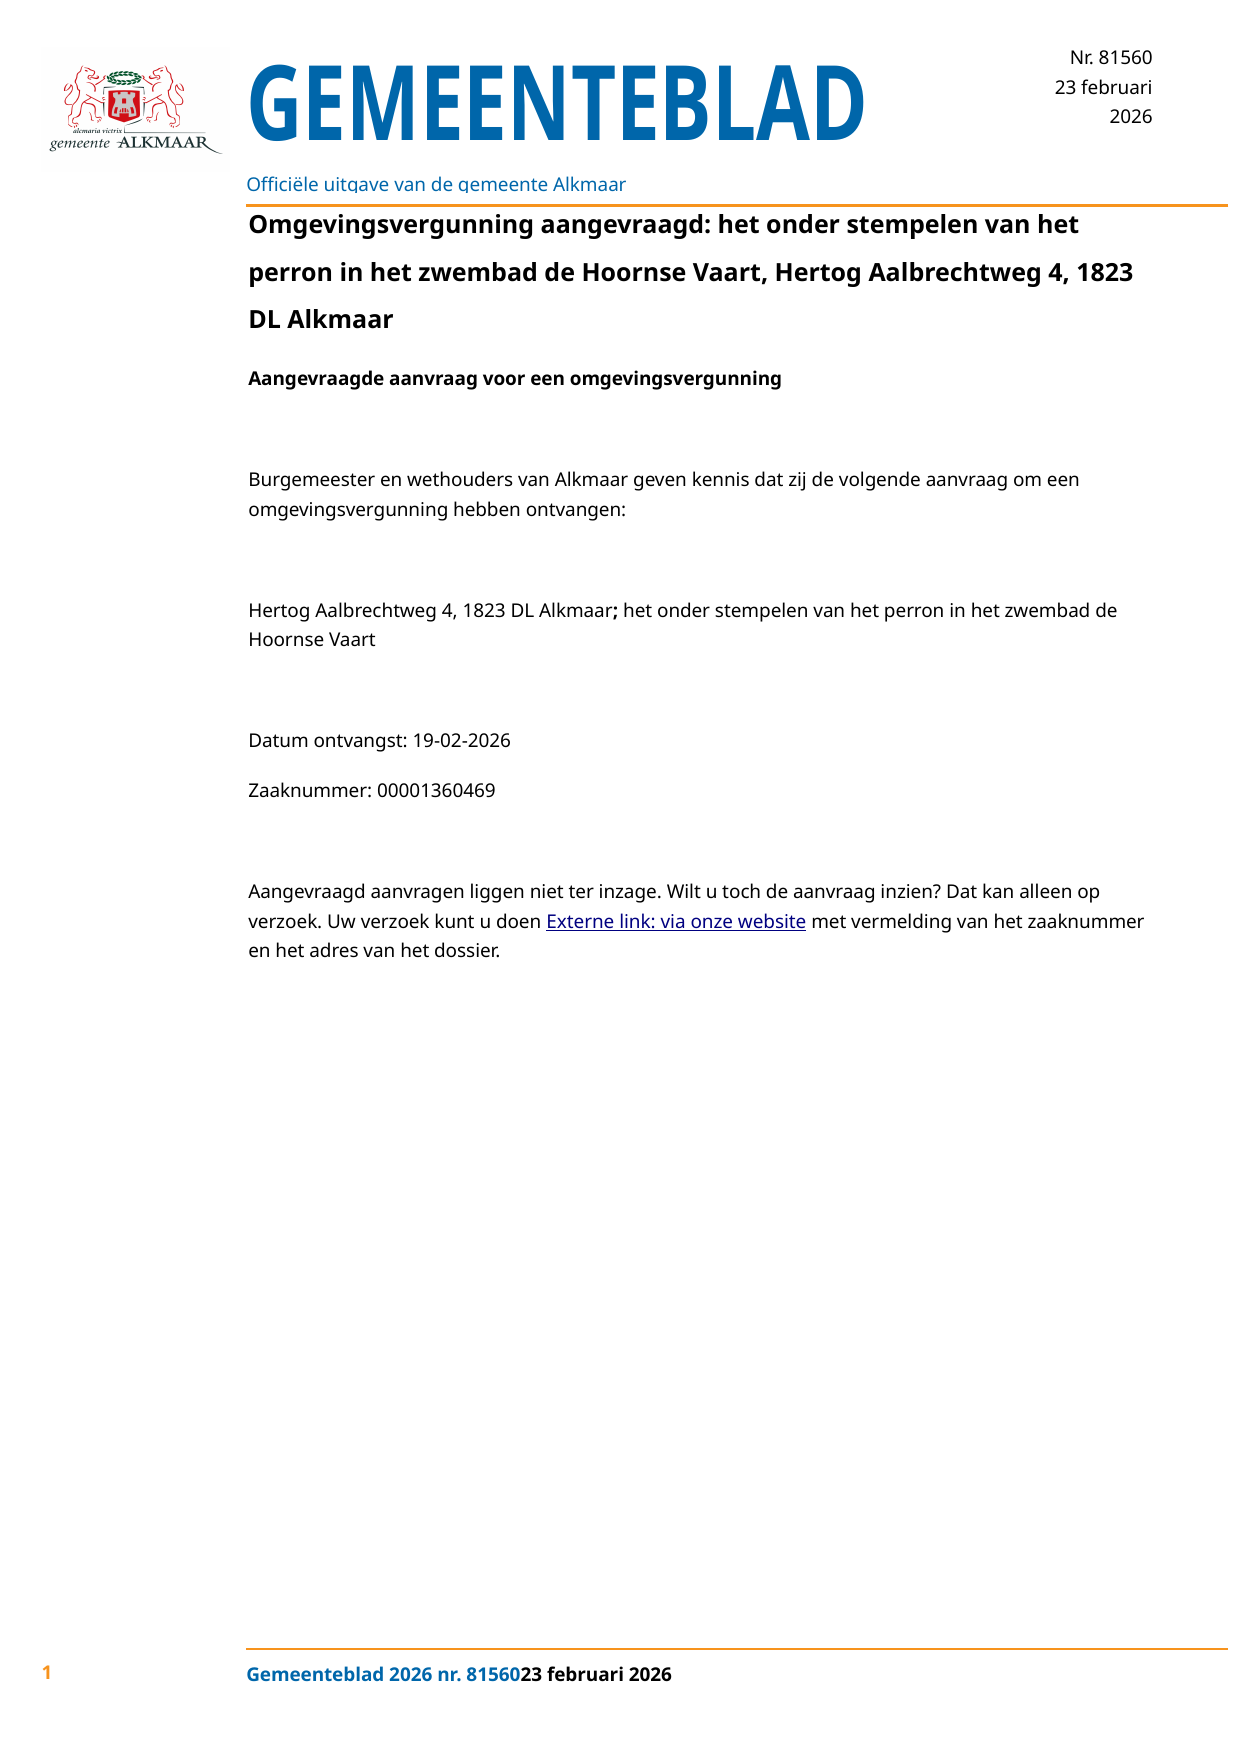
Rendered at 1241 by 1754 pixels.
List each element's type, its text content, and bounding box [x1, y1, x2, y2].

text Aangevraagd aanvragen liggen niet ter inzage. Wilt u toch de aanvraag inzien? Dat kan alleen op verzoek. Uw verzoek kunt u doen Externe link: via onze website met vermelding van het zaaknummer en het adres van het dossier. [248, 878, 1152, 963]
text Burgemeester en wethouders van Alkmaar geven kennis dat zij de volgende aanvraag om een omgevingsvergunning hebben ontvangen: [248, 466, 1152, 522]
picture [41, 47, 231, 172]
text Datum ontvangst: 19-02-2026 [248, 727, 1152, 753]
text Omgevingsvergunning aangevraagd: het onder stempelen van het perron in het zwembad de Hoornse Vaart, Hertog Aalbrechtweg 4, 1823 DL Alkmaar [248, 207, 1152, 336]
text Aangevraagde aanvraag voor een omgevingsvergunning [248, 366, 1152, 391]
text Zaaknummer: 00001360469 [248, 778, 1152, 803]
text Hertog Aalbrechtweg 4, 1823 DL Alkmaar; het onder stempelen van het perron in het zwembad de Hoornse Vaart [248, 597, 1152, 652]
